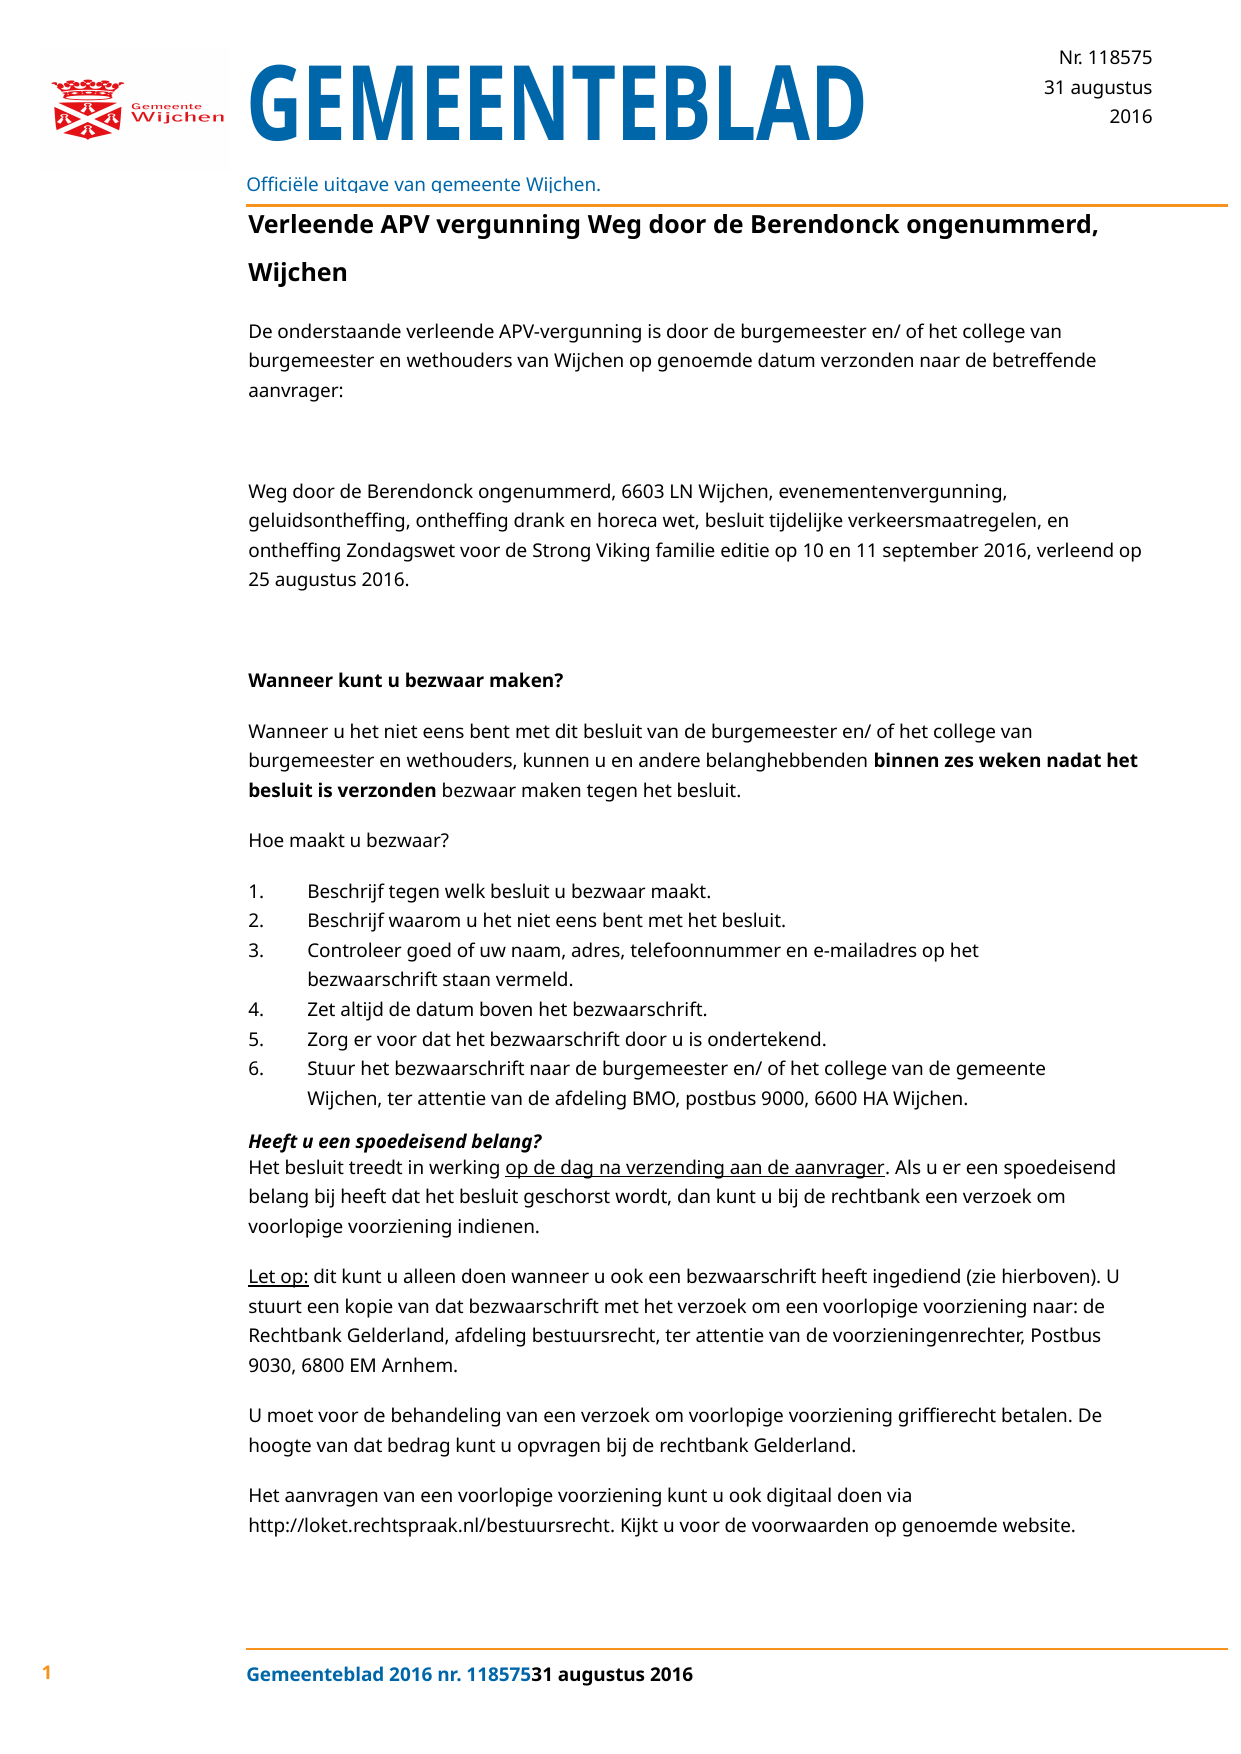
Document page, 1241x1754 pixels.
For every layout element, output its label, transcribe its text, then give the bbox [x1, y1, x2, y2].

text Let op: dit kunt u alleen doen wanneer u ook een bezwaarschrift heeft ingediend (zie hierboven). U stuurt een kopie van dat bezwaarschrift met het verzoek om een voorlopige voorziening naar: de Rechtbank Gelderland, afdeling bestuursrecht, ter attentie van de voorzieningenrechter, Postbus 9030, 6800 EM Arnhem. [248, 1263, 1152, 1378]
list Controleer goed of uw naam, adres, telefoonnummer en e-mailadres op het [248, 937, 1152, 963]
text Het besluit treedt in werking op de dag na verzending aan de aanvrager. Als u er een spoedeisend belang bij heeft dat het besluit geschorst wordt, dan kunt u bij de rechtbank een verzoek om voorlopige voorziening indienen. [248, 1154, 1152, 1239]
text Het aanvragen van een voorlopige voorziening kunt u ook digitaal doen via http://loket.rechtspraak.nl/bestuursrecht. Kijkt u voor de voorwaarden op genoemde website. [248, 1483, 1152, 1538]
text Heeft u een spoedeisend belang? [248, 1128, 1152, 1154]
list Stuur het bezwaarschrift naar de burgemeester en/ of het college van de gemeente [248, 1055, 1152, 1081]
text De onderstaande verleende APV-vergunning is door de burgemeester en/ of het college van burgemeester en wethouders van Wijchen op genoemde datum verzonden naar de betreffende aanvrager: [248, 318, 1152, 403]
list Beschrijf waarom u het niet eens bent met het besluit. [248, 907, 1152, 933]
text Hoe maakt u bezwaar? [248, 827, 1152, 853]
list Zet altijd de datum boven het bezwaarschrift. [248, 996, 1152, 1022]
list Zorg er voor dat het bezwaarschrift door u is ondertekend. [248, 1026, 1152, 1052]
text Wanneer kunt u bezwaar maken? [248, 667, 1152, 693]
text Wanneer u het niet eens bent met dit besluit van de burgemeester en/ of het college van burgemeester en wethouders, kunnen u en andere belanghebbenden binnen zes weken nadat het besluit is verzonden bezwaar maken tegen het besluit. [248, 718, 1152, 803]
text Verleende APV vergunning Weg door de Berendonck ongenummerd, Wijchen [248, 207, 1152, 288]
picture [41, 47, 231, 172]
list Wijchen, ter attentie van de afdeling BMO, postbus 9000, 6600 HA Wijchen. [248, 1085, 1152, 1111]
text Weg door de Berendonck ongenummerd, 6603 LN Wijchen, evenementenvergunning, geluidsontheffing, ontheffing drank en horeca wet, besluit tijdelijke verkeersmaatregelen, en ontheffing Zondagswet voor de Strong Viking familie editie op 10 en 11 september 2016, verleend op 25 augustus 2016. [248, 478, 1152, 592]
list bezwaarschrift staan vermeld. [248, 967, 1152, 992]
text U moet voor de behandeling van een verzoek om voorlopige voorziening griffierecht betalen. De hoogte van dat bedrag kunt u opvragen bij de rechtbank Gelderland. [248, 1403, 1152, 1458]
list Beschrijf tegen welk besluit u bezwaar maakt. [248, 878, 1152, 904]
